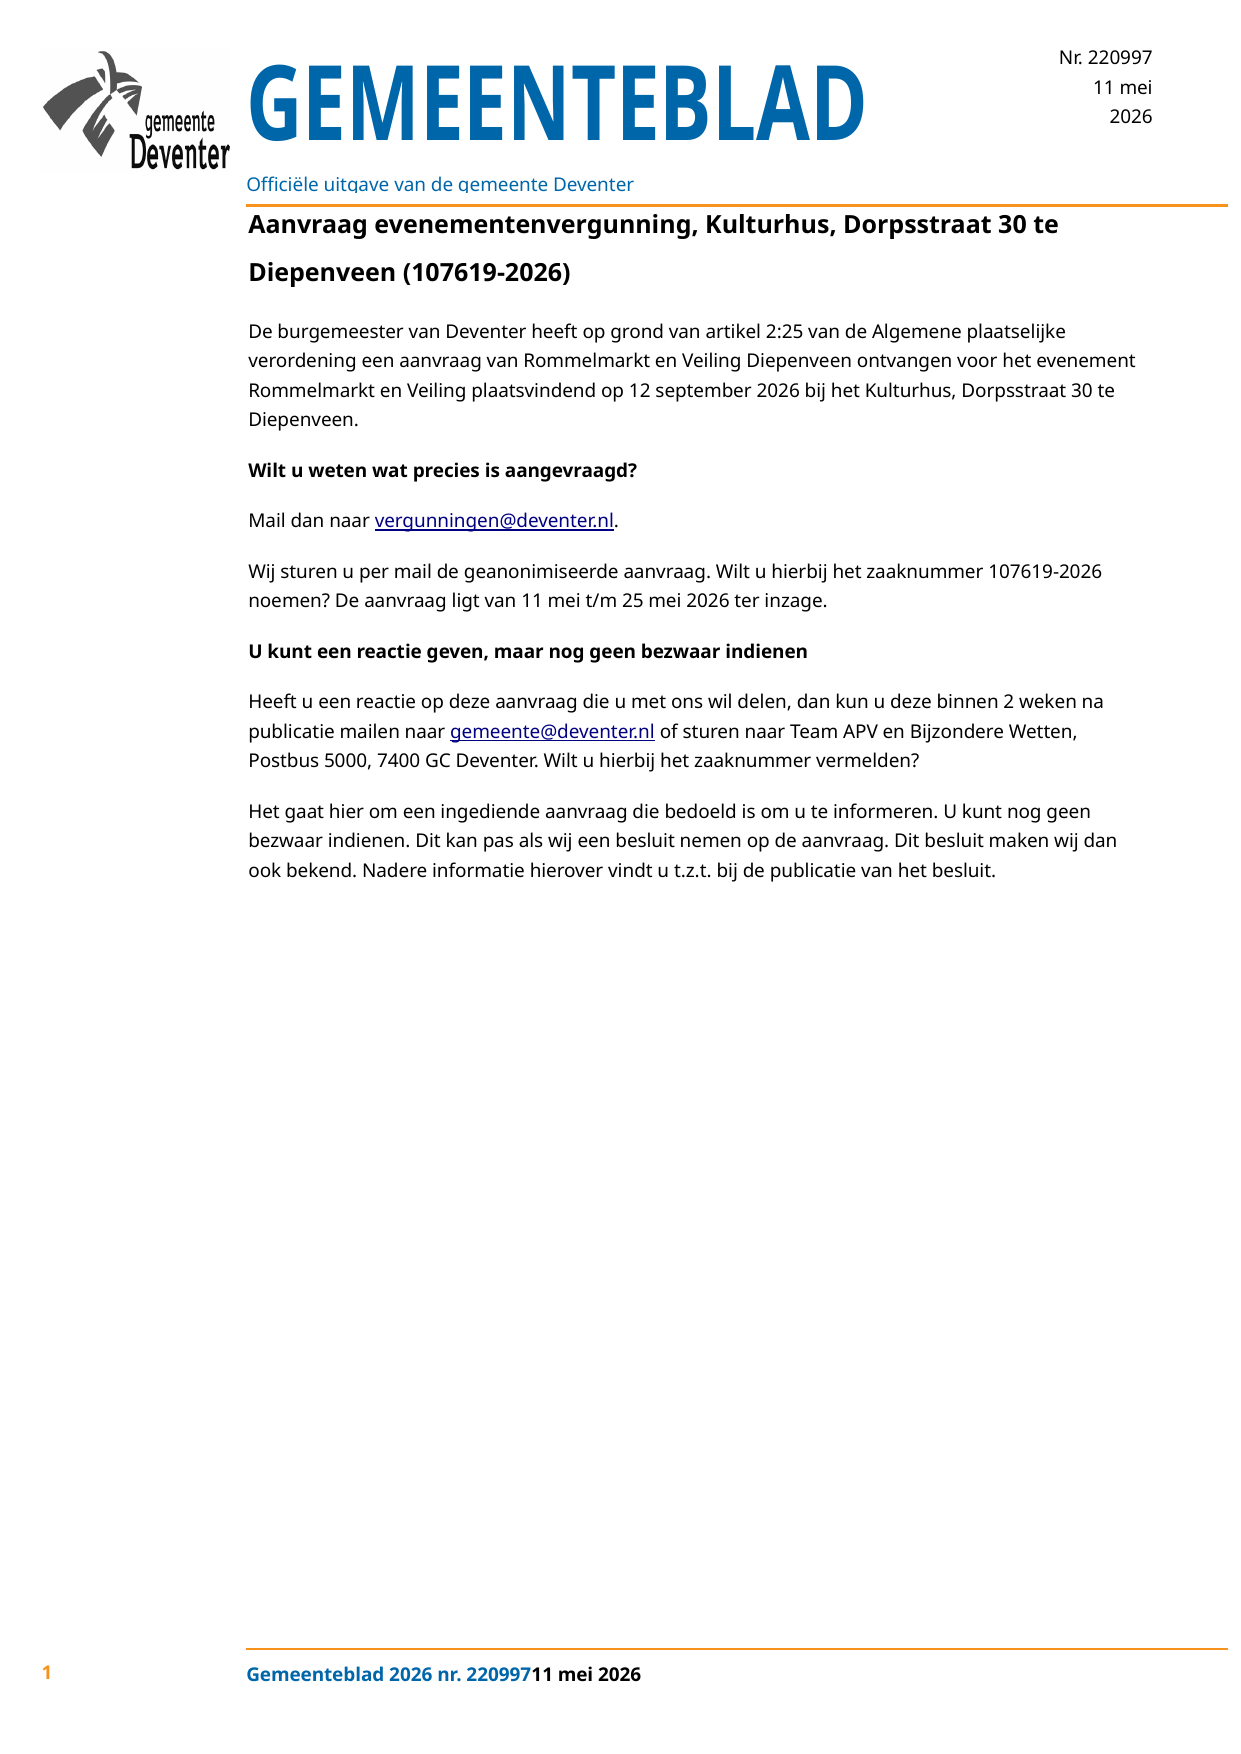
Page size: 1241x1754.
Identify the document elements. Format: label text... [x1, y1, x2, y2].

text De burgemeester van Deventer heeft op grond van artikel 2:25 van de Algemene plaatselijke verordening een aanvraag van Rommelmarkt en Veiling Diepenveen ontvangen voor het evenement Rommelmarkt en Veiling plaatsvindend op 12 september 2026 bij het Kulturhus, Dorpsstraat 30 te Diepenveen. [248, 318, 1152, 432]
text Wilt u weten wat precies is aangevraagd? [248, 457, 1152, 483]
text Aanvraag evenementenvergunning, Kulturhus, Dorpsstraat 30 te Diepenveen (107619-2026) [248, 207, 1152, 288]
text Het gaat hier om een ingediende aanvraag die bedoeld is om u te informeren. U kunt nog geen bezwaar indienen. Dit kan pas als wij een besluit nemen op de aanvraag. Dit besluit maken wij dan ook bekend. Nadere informatie hierover vindt u t.z.t. bij de publicatie van het besluit. [248, 798, 1152, 883]
text Wij sturen u per mail de geanonimiseerde aanvraag. Wilt u hierbij het zaaknummer 107619-2026 noemen? De aanvraag ligt van 11 mei t/m 25 mei 2026 ter inzage. [248, 558, 1152, 613]
picture [41, 47, 231, 172]
text U kunt een reactie geven, maar nog geen bezwaar indienen [248, 638, 1152, 664]
text Mail dan naar vergunningen@deventer.nl. [248, 507, 1152, 533]
text Heeft u een reactie op deze aanvraag die u met ons wil delen, dan kun u deze binnen 2 weken na publicatie mailen naar gemeente@deventer.nl of sturen naar Team APV en Bijzondere Wetten, Postbus 5000, 7400 GC Deventer. Wilt u hierbij het zaaknummer vermelden? [248, 688, 1152, 773]
